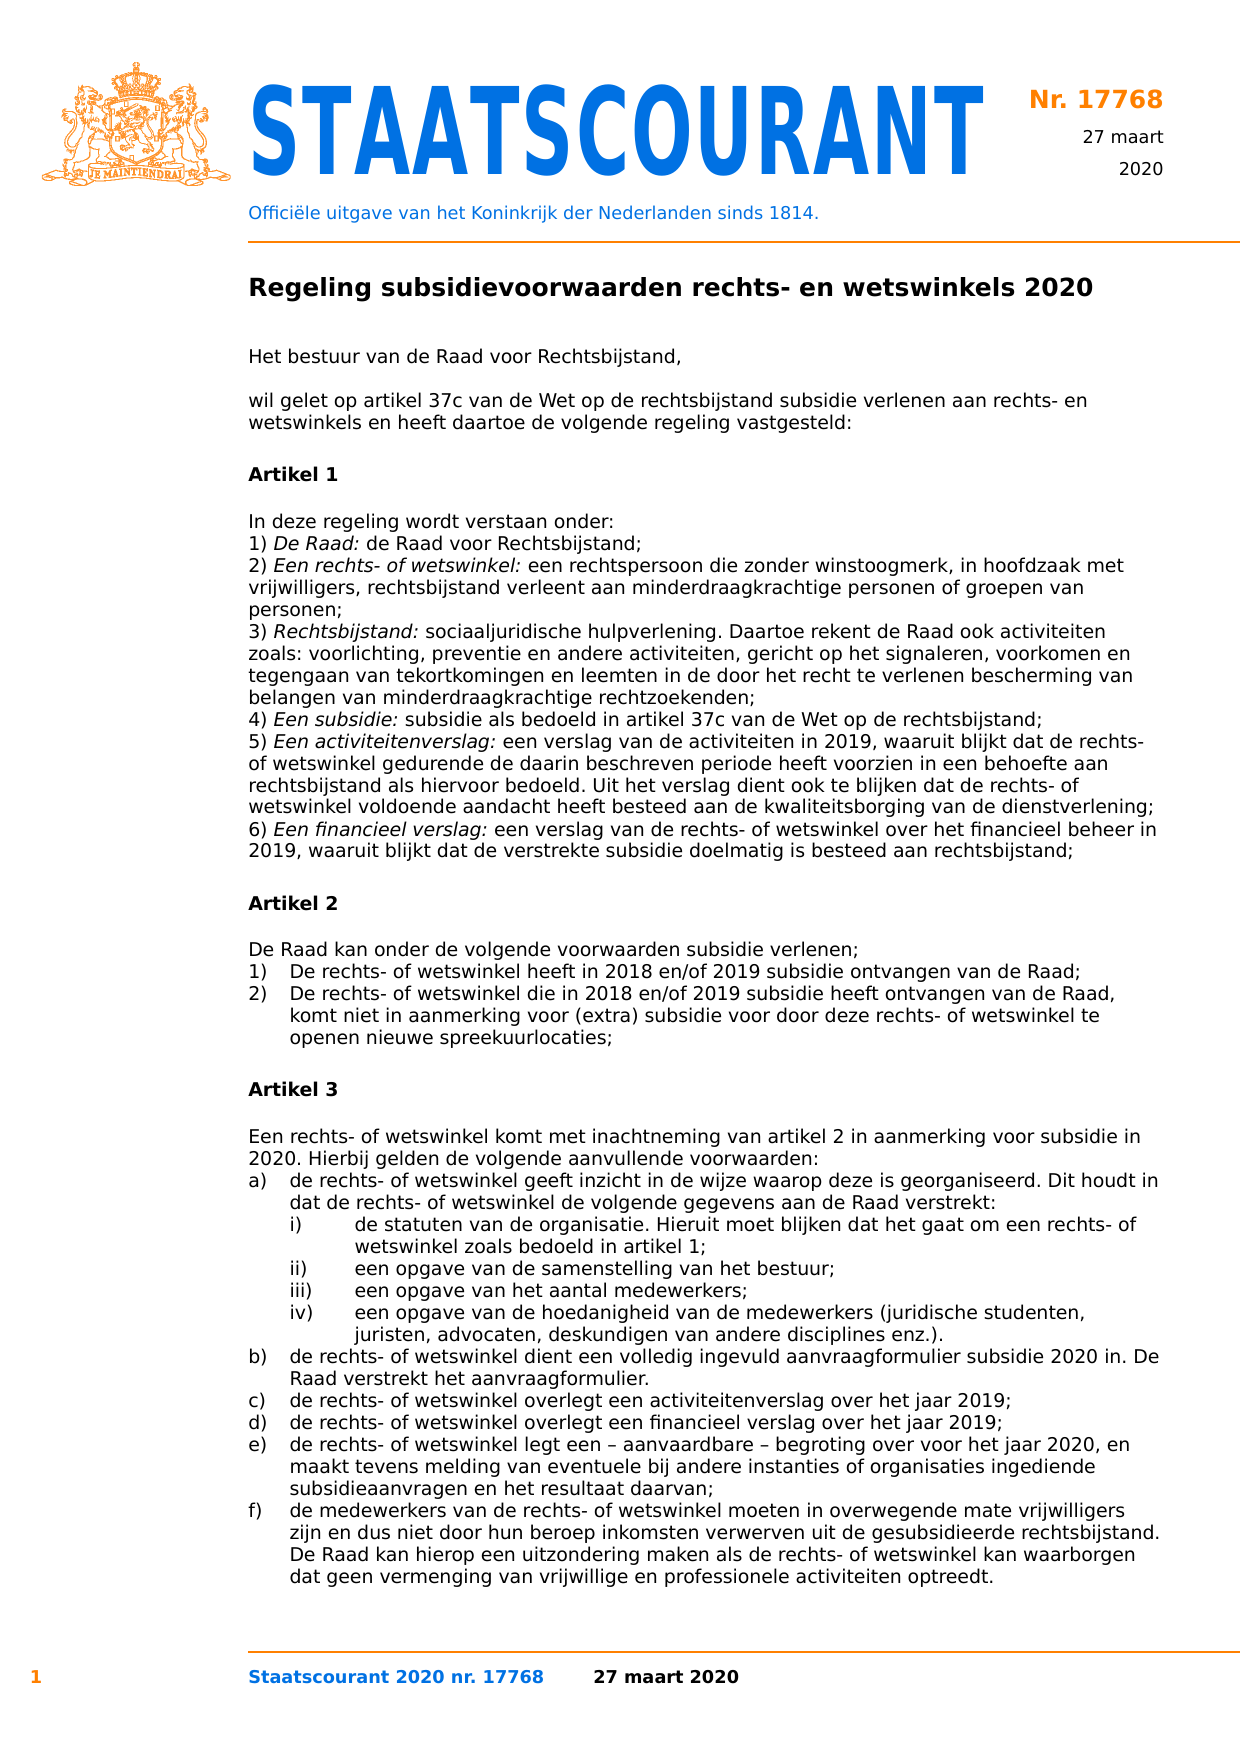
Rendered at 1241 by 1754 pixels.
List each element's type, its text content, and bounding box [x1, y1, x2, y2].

text wil gelet op artikel 37c van de Wet op de rechtsbijstand subsidie verlenen aan rechts- en wetswinkels en heeft daartoe de volgende regeling vastgesteld: [248, 390, 1163, 434]
text ii) een opgave van de samenstelling van het bestuur; [289, 1258, 1163, 1280]
table_header STAATSCOURANT [248, 62, 998, 203]
table_cell 2020 [998, 153, 1240, 203]
table_header [25, 62, 248, 241]
text 2) Een rechts- of wetswinkel: een rechtspersoon die zonder winstoogmerk, in hoofdzaak met vrijwilligers, rechtsbijstand verleent aan minderdraagkrachtige personen of groepen van personen; [248, 555, 1163, 621]
text 1) De Raad: de Raad voor Rechtsbijstand; [248, 533, 1163, 555]
text e) de rechts- of wetswinkel legt een – aanvaardbare – begroting over voor het jaar 2020, en maakt tevens melding van eventuele bij andere instanties of organisaties ingediende subsidieaanvragen en het resultaat daarvan; [248, 1434, 1163, 1500]
text b) de rechts- of wetswinkel dient een volledig ingevuld aanvraagformulier subsidie 2020 in. De Raad verstrekt het aanvraagformulier. [248, 1346, 1163, 1390]
text i) de statuten van de organisatie. Hieruit moet blijken dat het gaat om een rechts- of wetswinkel zoals bedoeld in artikel 1; [289, 1214, 1163, 1258]
subtitle Artikel 1 [248, 464, 1163, 486]
text Een rechts- of wetswinkel komt met inachtneming van artikel 2 in aanmerking voor subsidie in 2020. Hierbij gelden de volgende aanvullende voorwaarden: [248, 1126, 1163, 1170]
text 1) De rechts- of wetswinkel heeft in 2018 en/of 2019 subsidie ontvangen van de Raad; [248, 961, 1163, 983]
text iii) een opgave van het aantal medewerkers; [289, 1280, 1163, 1302]
table_cell Officiële uitgave van het Koninkrijk der Nederlanden sinds 1814. [248, 203, 1240, 241]
subtitle Artikel 2 [248, 892, 1163, 914]
text In deze regeling wordt verstaan onder: [248, 511, 1163, 533]
text 6) Een financieel verslag: een verslag van de rechts- of wetswinkel over het financieel beheer in 2019, waaruit blijkt dat de verstrekte subsidie doelmatig is besteed aan rechtsbijstand; [248, 818, 1163, 862]
text a) de rechts- of wetswinkel geeft inzicht in de wijze waarop deze is georganiseerd. Dit houdt in dat de rechts- of wetswinkel de volgende gegevens aan de Raad verstrekt: [248, 1170, 1163, 1214]
table_header Nr. 17768 [998, 62, 1240, 121]
text De Raad kan onder de volgende voorwaarden subsidie verlenen; [248, 939, 1163, 961]
text 3) Rechtsbijstand: sociaaljuridische hulpverlening. Daartoe rekent de Raad ook activiteiten zoals: voorlichting, preventie en andere activiteiten, gericht op het signaleren, voorkomen en tegengaan van tekortkomingen en leemten in de door het recht te verlenen bescherming van belangen van minderdraagkrachtige rechtzoekenden; [248, 621, 1163, 708]
subtitle Regeling subsidievoorwaarden rechts- en wetswinkels 2020 [248, 273, 1163, 302]
picture [41, 62, 231, 186]
text 4) Een subsidie: subsidie als bedoeld in artikel 37c van de Wet op de rechtsbijstand; [248, 708, 1163, 731]
text 2) De rechts- of wetswinkel die in 2018 en/of 2019 subsidie heeft ontvangen van de Raad, komt niet in aanmerking voor (extra) subsidie voor door deze rechts- of wetswinkel te openen nieuwe spreekuurlocaties; [248, 983, 1163, 1049]
text Het bestuur van de Raad voor Rechtsbijstand, [248, 346, 1163, 368]
text f) de medewerkers van de rechts- of wetswinkel moeten in overwegende mate vrijwilligers zijn en dus niet door hun beroep inkomsten verwerven uit de gesubsidieerde rechtsbijstand. De Raad kan hierop een uitzondering maken als de rechts- of wetswinkel kan waarborgen dat geen vermenging van vrijwillige en professionele activiteiten optreedt. [248, 1500, 1163, 1588]
table_cell 27 maart [998, 121, 1240, 153]
subtitle Artikel 3 [248, 1079, 1163, 1101]
text iv) een opgave van de hoedanigheid van de medewerkers (juridische studenten, juristen, advocaten, deskundigen van andere disciplines enz.). [289, 1302, 1163, 1346]
text d) de rechts- of wetswinkel overlegt een financieel verslag over het jaar 2019; [248, 1412, 1163, 1434]
text c) de rechts- of wetswinkel overlegt een activiteitenverslag over het jaar 2019; [248, 1390, 1163, 1412]
text 5) Een activiteitenverslag: een verslag van de activiteiten in 2019, waaruit blijkt dat de rechts- of wetswinkel gedurende de daarin beschreven periode heeft voorzien in een behoefte aan rechtsbijstand als hiervoor bedoeld. Uit het verslag dient ook te blijken dat de rechts- of wetswinkel voldoende aandacht heeft besteed aan de kwaliteitsborging van de dienstverlening; [248, 731, 1163, 818]
